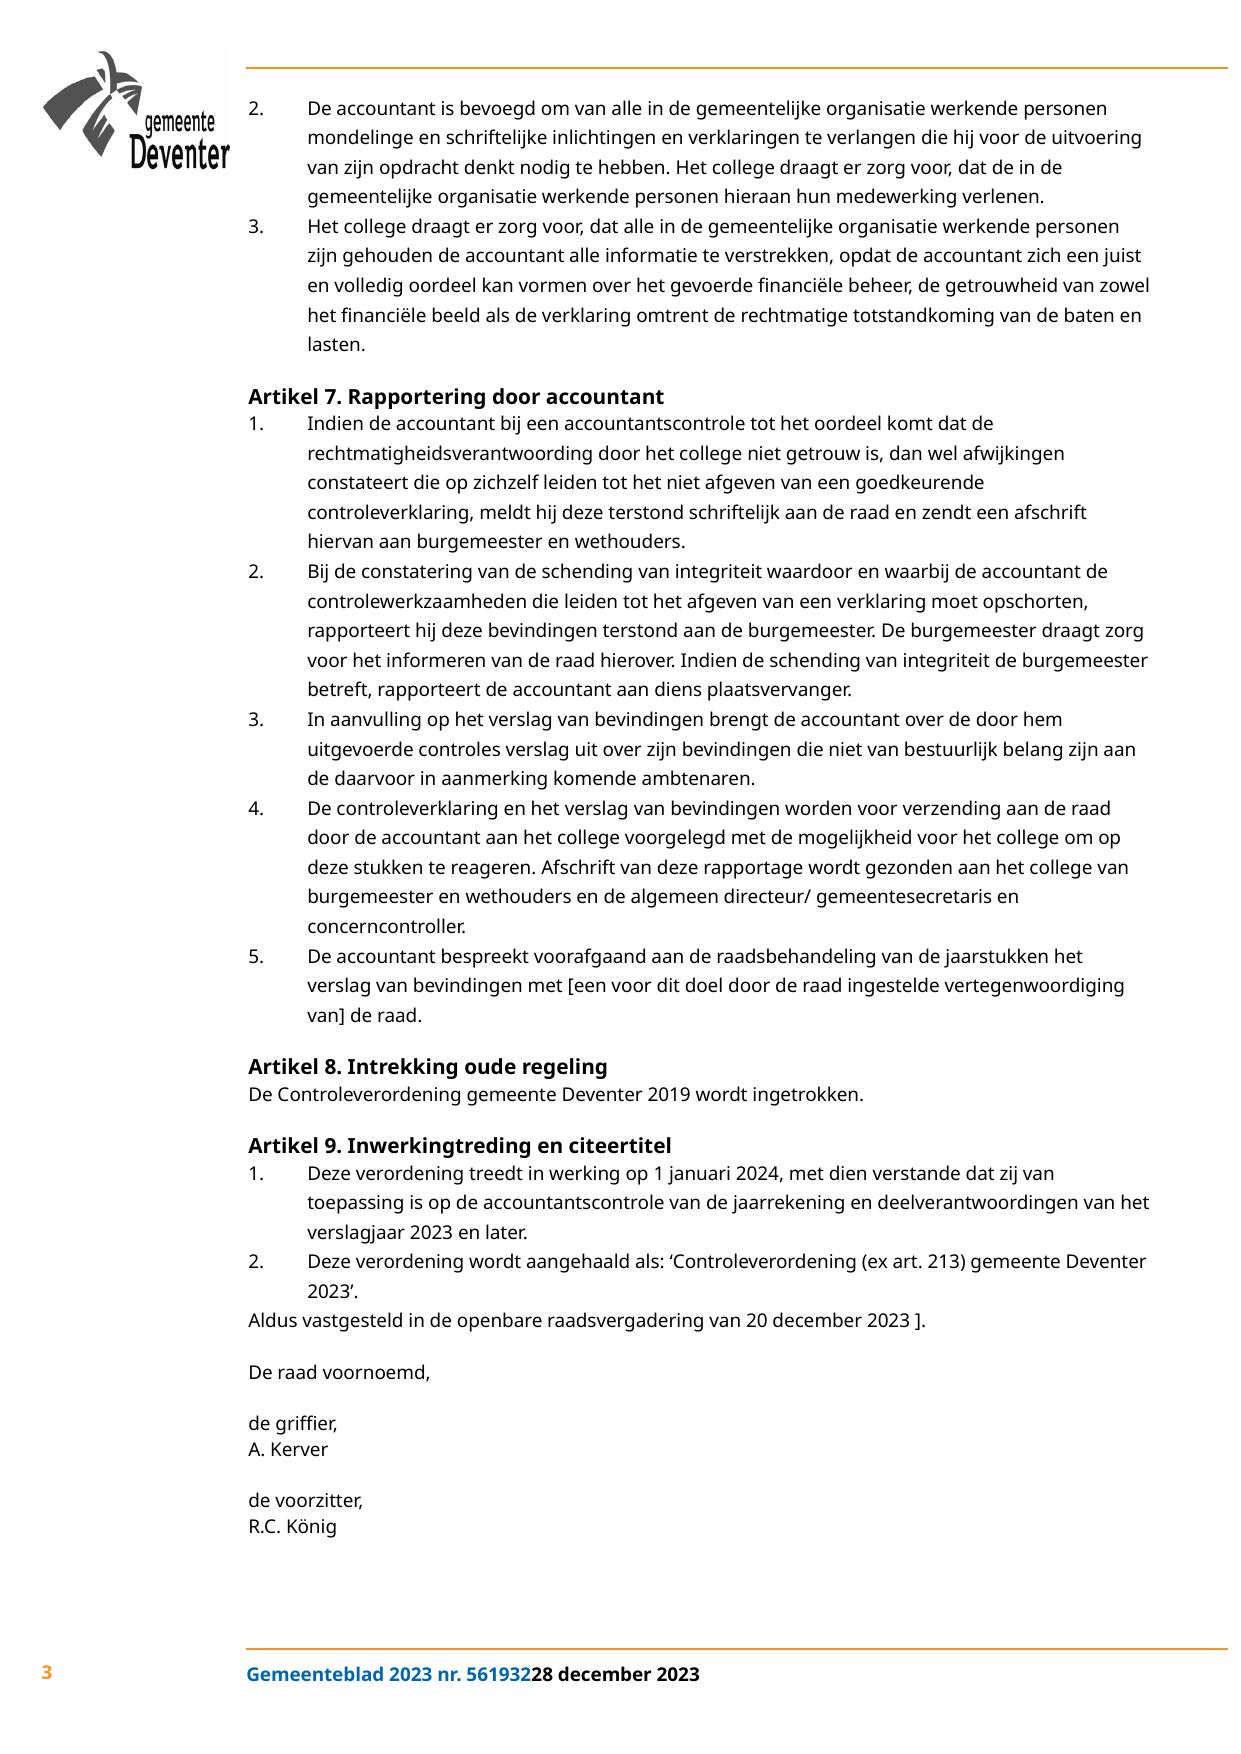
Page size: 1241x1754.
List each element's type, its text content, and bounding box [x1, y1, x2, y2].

text Artikel 9. Inwerkingtreding en citeertitel [248, 1131, 1152, 1160]
picture [41, 47, 231, 172]
list Het college draagt er zorg voor, dat alle in de gemeentelijke organisatie werkende personen zijn gehouden de accountant alle informatie te verstrekken, opdat de accountant zich een juist en volledig oordeel kan vormen over het gevoerde financiële beheer, de getrouwheid van zowel het financiële beeld als de verklaring omtrent de rechtmatige totstandkoming van de baten en lasten. [248, 213, 1152, 357]
list Deze verordening wordt aangehaald als: ‘Controleverordening (ex art. 213) gemeente Deventer 2023’. [248, 1248, 1152, 1304]
text R.C. König [248, 1513, 1152, 1539]
text De Controleverordening gemeente Deventer 2019 wordt ingetrokken. [248, 1081, 1152, 1107]
list In aanvulling op het verslag van bevindingen brengt de accountant over de door hem uitgevoerde controles verslag uit over zijn bevindingen die niet van bestuurlijk belang zijn aan de daarvoor in aanmerking komende ambtenaren. [248, 706, 1152, 791]
text A. Kerver [248, 1436, 1152, 1462]
text De raad voornoemd, [248, 1359, 1152, 1385]
text de voorzitter, [248, 1488, 1152, 1513]
list De accountant is bevoegd om van alle in de gemeentelijke organisatie werkende personen mondelinge en schriftelijke inlichtingen en verklaringen te verlangen die hij voor de uitvoering van zijn opdracht denkt nodig te hebben. Het college draagt er zorg voor, dat de in de gemeentelijke organisatie werkende personen hieraan hun medewerking verlenen. [248, 95, 1152, 209]
list De accountant bespreekt voorafgaand aan de raadsbehandeling van de jaarstukken het verslag van bevindingen met [een voor dit doel door de raad ingestelde vertegenwoordiging van] de raad. [248, 943, 1152, 1028]
list Indien de accountant bij een accountantscontrole tot het oordeel komt dat de rechtmatigheidsverantwoording door het college niet getrouw is, dan wel afwijkingen constateert die op zichzelf leiden tot het niet afgeven van een goedkeurende controleverklaring, meldt hij deze terstond schriftelijk aan de raad en zendt een afschrift hiervan aan burgemeester en wethouders. [248, 410, 1152, 554]
text de griffier, [248, 1411, 1152, 1436]
text Artikel 8. Intrekking oude regeling [248, 1052, 1152, 1081]
list De controleverklaring en het verslag van bevindingen worden voor verzending aan de raad door de accountant aan het college voorgelegd met de mogelijkheid voor het college om op deze stukken te reageren. Afschrift van deze rapportage wordt gezonden aan het college van burgemeester en wethouders en de algemeen directeur/ gemeentesecretaris en concerncontroller. [248, 795, 1152, 939]
list Deze verordening treedt in werking op 1 januari 2024, met dien verstande dat zij van toepassing is op de accountantscontrole van de jaarrekening en deelverantwoordingen van het verslagjaar 2023 en later. [248, 1160, 1152, 1244]
text Aldus vastgesteld in de openbare raadsvergadering van 20 december 2023 ]. [248, 1308, 1152, 1333]
list Bij de constatering van de schending van integriteit waardoor en waarbij de accountant de controlewerkzaamheden die leiden tot het afgeven van een verklaring moet opschorten, rapporteert hij deze bevindingen terstond aan de burgemeester. De burgemeester draagt zorg voor het informeren van de raad hierover. Indien de schending van integriteit de burgemeester betreft, rapporteert de accountant aan diens plaatsvervanger. [248, 558, 1152, 702]
text Artikel 7. Rapportering door accountant [248, 382, 1152, 410]
